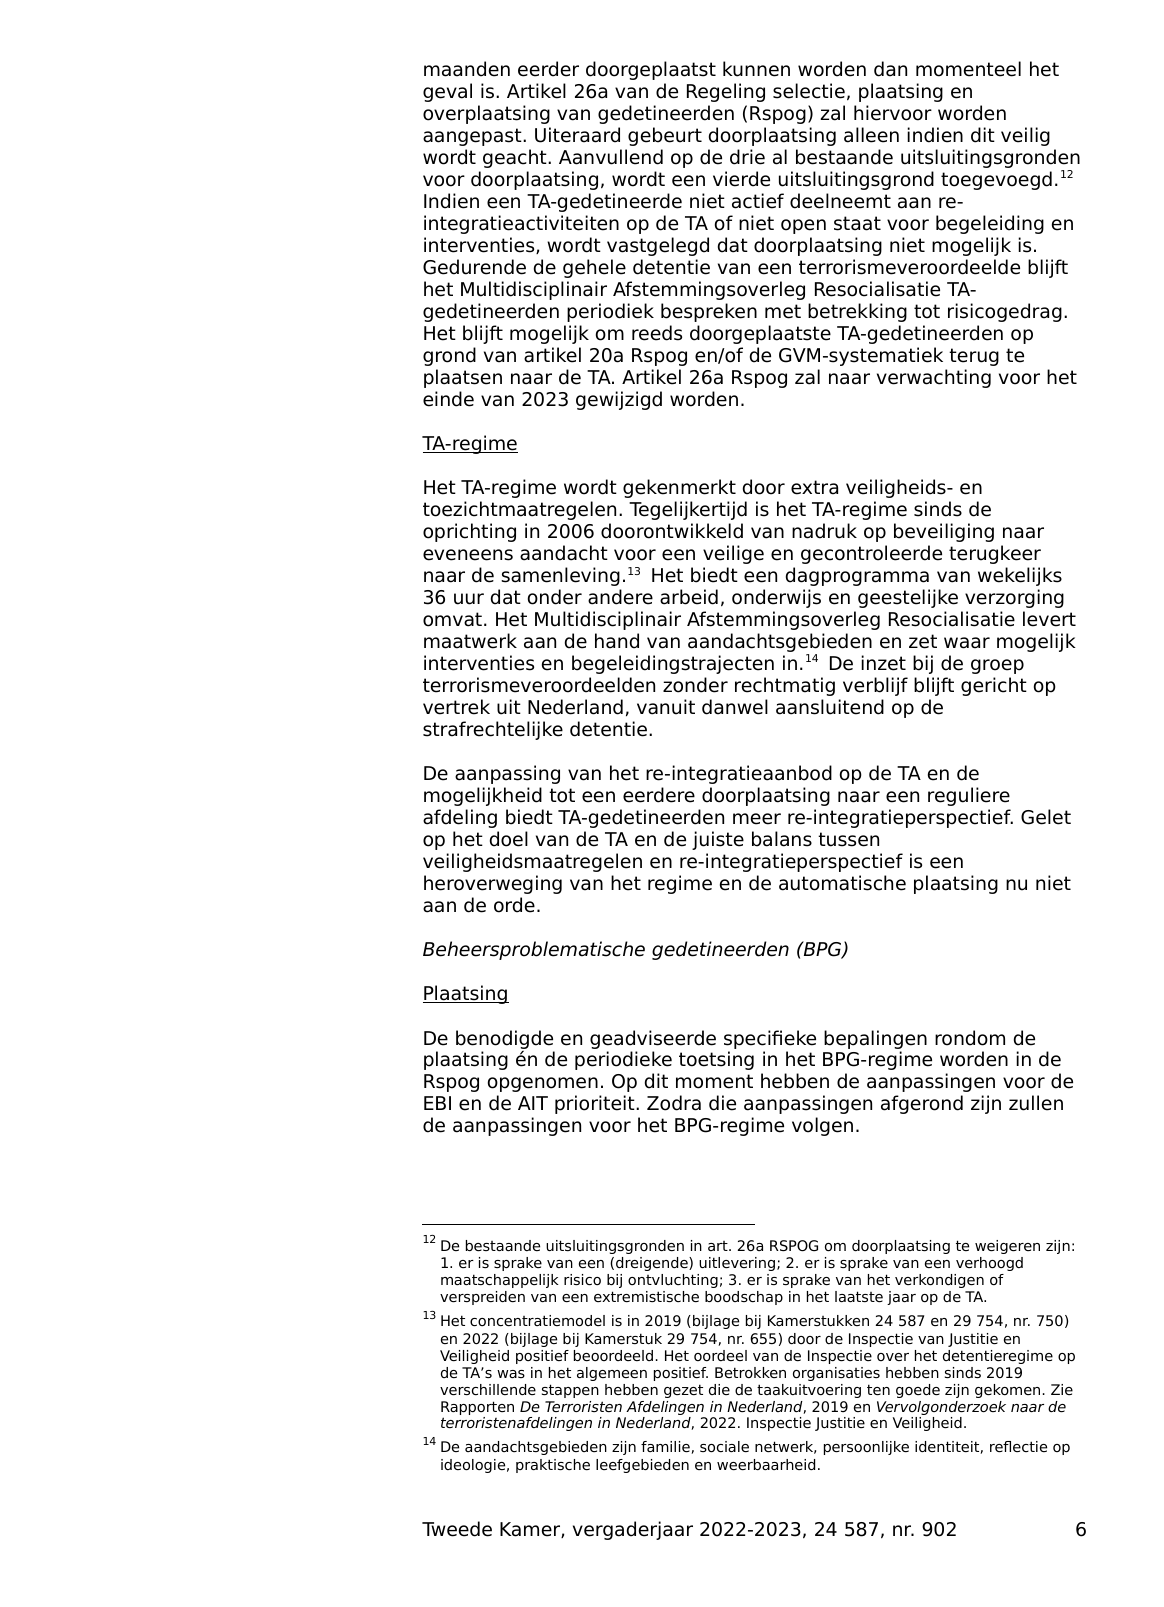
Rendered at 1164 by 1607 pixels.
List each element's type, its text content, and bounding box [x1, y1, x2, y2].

text De aanpassing van het re-integratieaanbod op de TA en de mogelijkheid tot een eerdere doorplaatsing naar een reguliere afdeling biedt TA-gedetineerden meer re-integratieperspectief. Gelet op het doel van de TA en de juiste balans tussen veiligheidsmaatregelen en re-integratieperspectief is een heroverweging van het regime en de automatische plaatsing nu niet aan de orde. [422, 763, 1087, 917]
subtitle TA-regime [422, 433, 1087, 455]
text Het TA-regime wordt gekenmerkt door extra veiligheids- en toezichtmaatregelen. Tegelijkertijd is het TA-regime sinds de oprichting in 2006 doorontwikkeld van nadruk op beveiliging naar eveneens aandacht voor een veilige en gecontroleerde terugkeer naar de samenleving. Het biedt een dagprogramma van wekelijks 36 uur dat onder andere arbeid, onderwijs en geestelijke verzorging omvat. Het Multidisciplinair Afstemmingsoverleg Resocialisatie levert maatwerk aan de hand van aandachtsgebieden en zet waar mogelijk interventies en begeleidingstrajecten in. De inzet bij de groep terrorismeveroordeelden zonder rechtmatig verblijf blijft gericht op vertrek uit Nederland, vanuit danwel aansluitend op de strafrechtelijke detentie. [422, 477, 1087, 741]
text De bestaande uitsluitingsgronden in art. 26a RSPOG om doorplaatsing te weigeren zijn: 1. er is sprake van een (dreigende) uitlevering; 2. er is sprake van een verhoogd maatschappelijk risico bij ontvluchting; 3. er is sprake van het verkondigen of verspreiden van een extremistische boodschap in het laatste jaar op de TA. [422, 1233, 1087, 1306]
text Het concentratiemodel is in 2019 (bijlage bij Kamerstukken 24 587 en 29 754, nr. 750) en 2022 (bijlage bij Kamerstuk 29 754, nr. 655) door de Inspectie van Justitie en Veiligheid positief beoordeeld. Het oordeel van de Inspectie over het detentieregime op de TA’s was in het algemeen positief. Betrokken organisaties hebben sinds 2019 verschillende stappen hebben gezet die de taakuitvoering ten goede zijn gekomen. Zie Rapporten De Terroristen Afdelingen in Nederland, 2019 en Vervolgonderzoek naar de terroristenafdelingen in Nederland, 2022. Inspectie Justitie en Veiligheid. [422, 1309, 1087, 1432]
text De benodigde en geadviseerde specifieke bepalingen rondom de plaatsing én de periodieke toetsing in het BPG-regime worden in de Rspog opgenomen. Op dit moment hebben de aanpassingen voor de EBI en de AIT prioriteit. Zodra die aanpassingen afgerond zijn zullen de aanpassingen voor het BPG-regime volgen. [422, 1027, 1087, 1137]
text De aandachtsgebieden zijn familie, sociale netwerk, persoonlijke identiteit, reflectie op ideologie, praktische leefgebieden en weerbaarheid. [422, 1435, 1087, 1474]
subtitle Plaatsing [422, 983, 1087, 1005]
text maanden eerder doorgeplaatst kunnen worden dan momenteel het geval is. Artikel 26a van de Regeling selectie, plaatsing en overplaatsing van gedetineerden (Rspog) zal hiervoor worden aangepast. Uiteraard gebeurt doorplaatsing alleen indien dit veilig wordt geacht. Aanvullend op de drie al bestaande uitsluitingsgronden voor doorplaatsing, wordt een vierde uitsluitingsgrond toegevoegd. Indien een TA-gedetineerde niet actief deelneemt aan re-integratieactiviteiten op de TA of niet open staat voor begeleiding en interventies, wordt vastgelegd dat doorplaatsing niet mogelijk is. Gedurende de gehele detentie van een terrorismeveroordeelde blijft het Multidisciplinair Afstemmingsoverleg Resocialisatie TA-gedetineerden periodiek bespreken met betrekking tot risicogedrag. Het blijft mogelijk om reeds doorgeplaatste TA-gedetineerden op grond van artikel 20a Rspog en/of de GVM-systematiek terug te plaatsen naar de TA. Artikel 26a Rspog zal naar verwachting voor het einde van 2023 gewijzigd worden. [422, 59, 1087, 411]
subtitle Beheersproblematische gedetineerden (BPG) [422, 939, 1087, 961]
